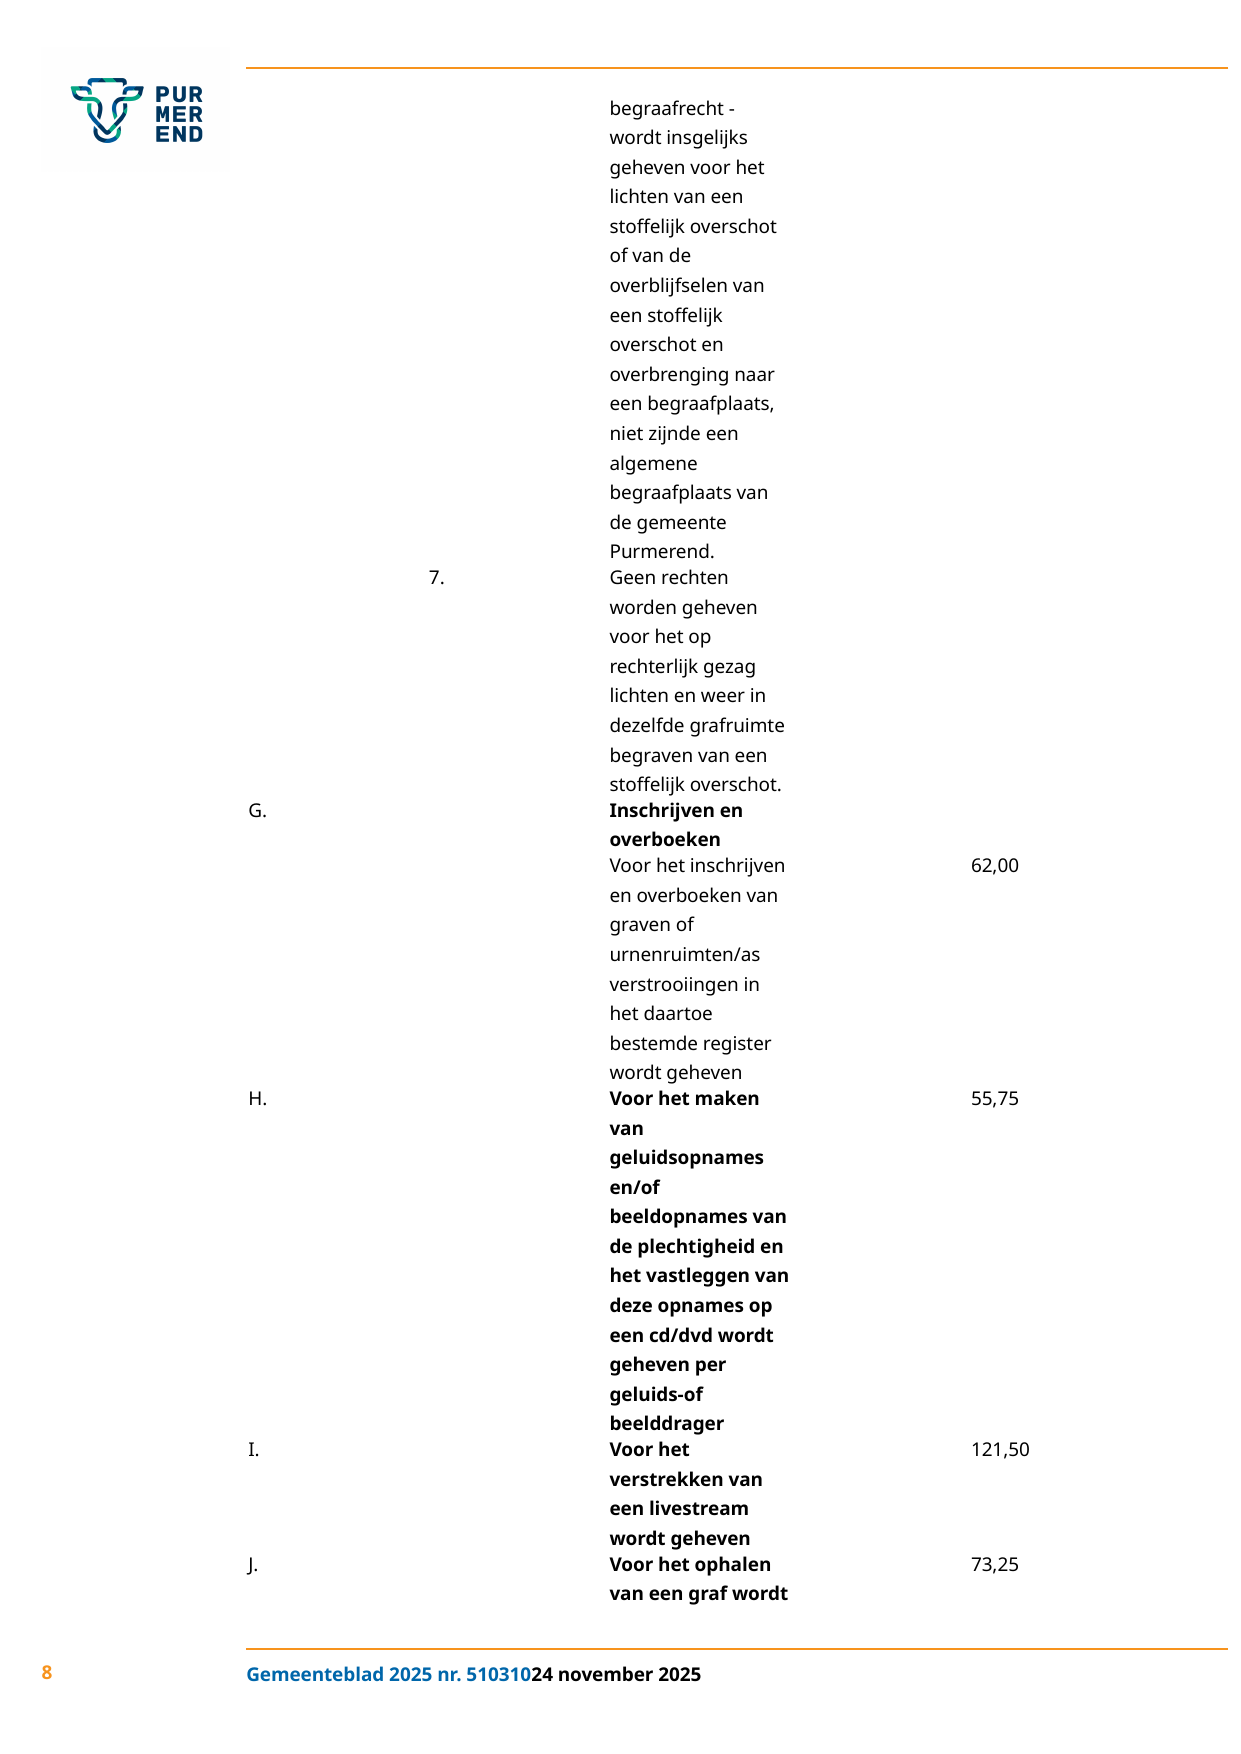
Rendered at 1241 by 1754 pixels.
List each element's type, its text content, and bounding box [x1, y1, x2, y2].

table_cell Voor het inschrijven en overboeken van graven of urnenruimten/as verstrooiingen in het daartoe bestemde register wordt geheven [609, 853, 790, 1085]
table_cell J. [248, 1551, 429, 1606]
table_cell G. [248, 797, 429, 852]
table_cell Inschrijven en overboeken [609, 797, 790, 852]
table_cell [790, 1551, 971, 1606]
table_cell [429, 797, 609, 852]
table_cell [248, 853, 429, 1085]
table_cell begraafrecht - wordt insgelijks geheven voor het lichten van een stoffelijk overschot of van de overblijfselen van een stoffelijk overschot en overbrenging naar een begraafplaats, niet zijnde een algemene begraafplaats van de gemeente Purmerend. [609, 95, 790, 564]
table_cell Voor het verstrekken van een livestream wordt geheven [609, 1436, 790, 1551]
table_cell H. [248, 1085, 429, 1436]
table_cell 62,00 [971, 853, 1152, 1085]
table_cell [790, 1436, 971, 1551]
table_cell [248, 564, 429, 797]
table_cell 7. [429, 564, 609, 797]
table_cell [429, 853, 609, 1085]
table_cell I. [248, 1436, 429, 1551]
table_cell Geen rechten worden geheven voor het op rechterlijk gezag lichten en weer in dezelfde grafruimte begraven van een stoffelijk overschot. [609, 564, 790, 797]
picture [41, 47, 231, 172]
table_cell Voor het maken van geluidsopnames en/of beeldopnames van de plechtigheid en het vastleggen van deze opnames op een cd/dvd wordt geheven per geluids-of beelddrager [609, 1085, 790, 1436]
table_cell [248, 95, 429, 564]
table_cell [429, 1436, 609, 1551]
table_cell Voor het ophalen van een graf wordt [609, 1551, 790, 1606]
table_cell [429, 1551, 609, 1606]
table_cell 121,50 [971, 1436, 1152, 1551]
table_cell [790, 797, 971, 852]
table_cell [790, 564, 971, 797]
table_cell [971, 564, 1152, 797]
table_cell 73,25 [971, 1551, 1152, 1606]
table_cell 55,75 [971, 1085, 1152, 1436]
table_cell [790, 853, 971, 1085]
table_cell [790, 95, 971, 564]
table_cell [429, 95, 609, 564]
table_cell [429, 1085, 609, 1436]
table_cell [971, 95, 1152, 564]
table_cell [790, 1085, 971, 1436]
table_cell [971, 797, 1152, 852]
